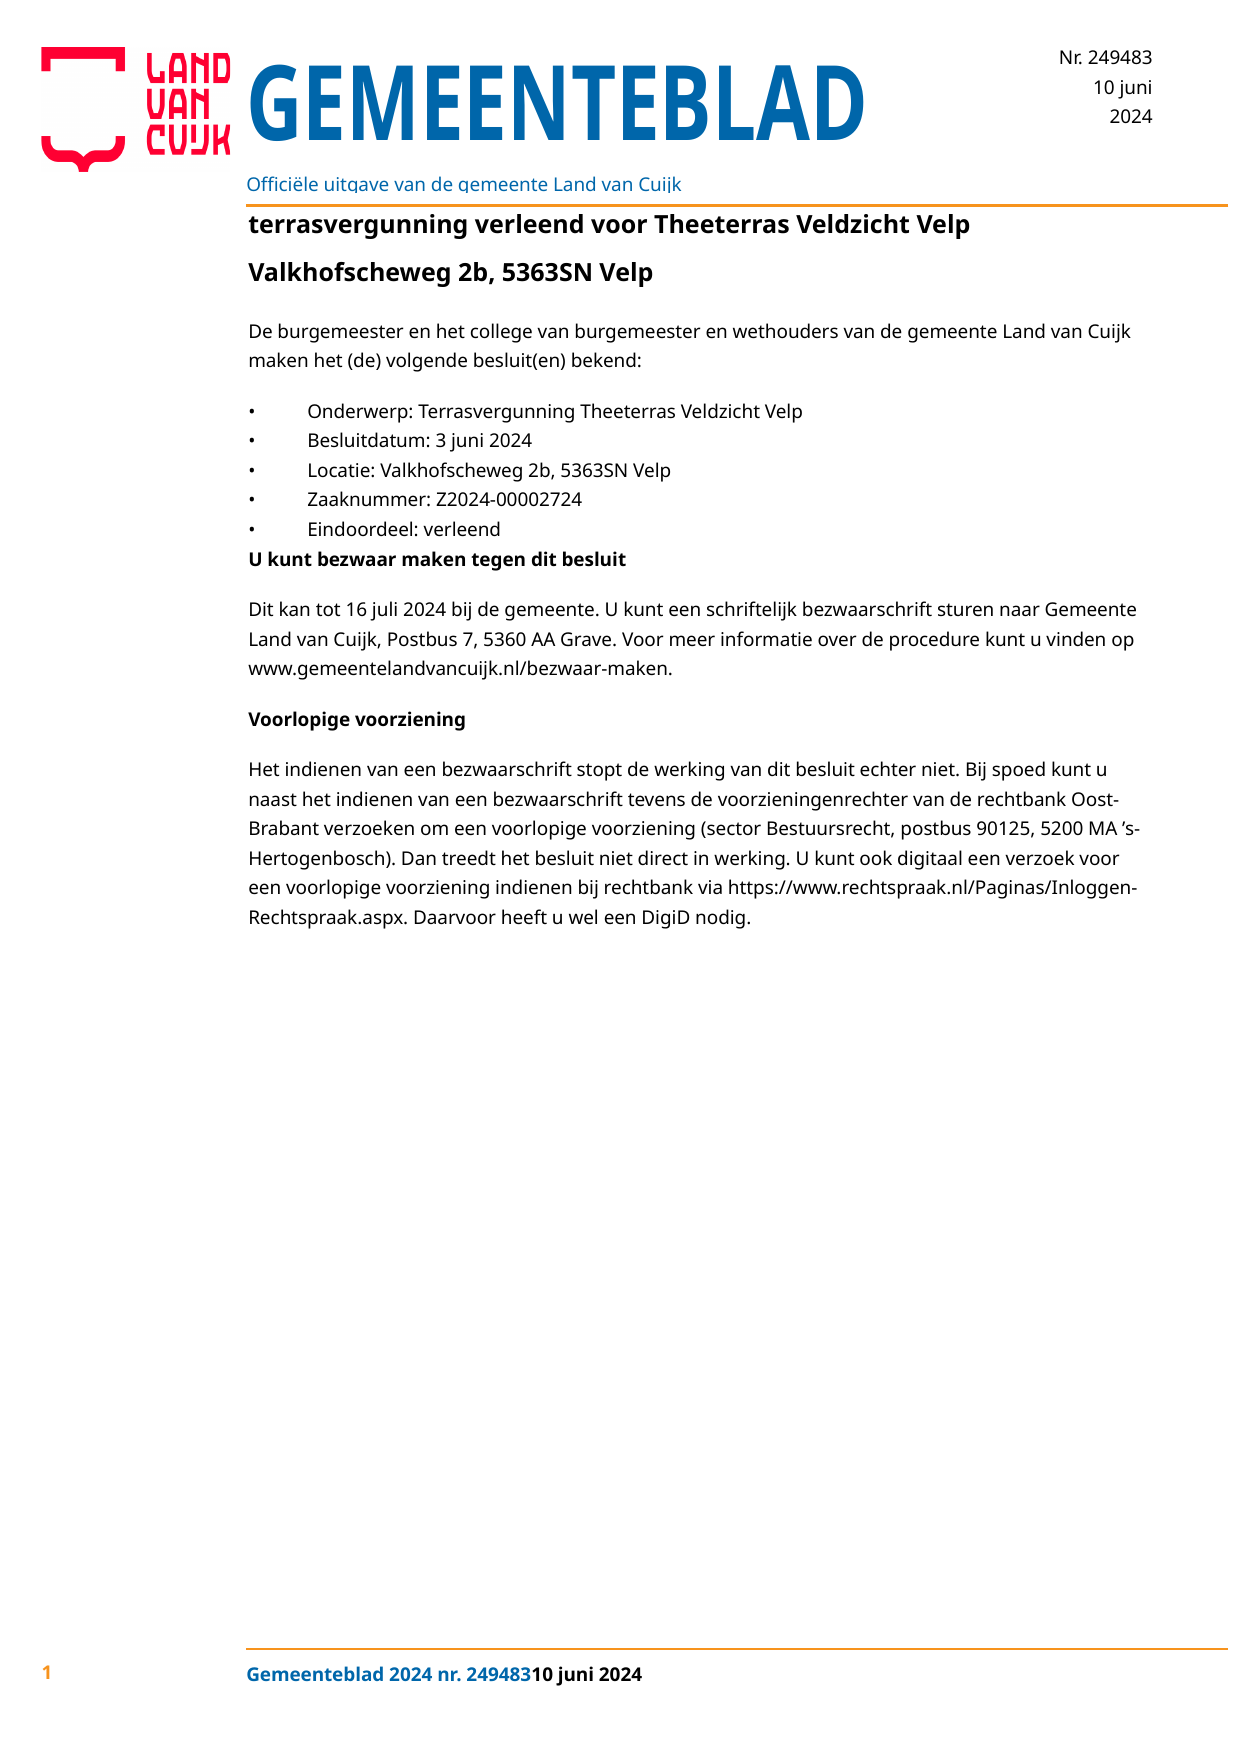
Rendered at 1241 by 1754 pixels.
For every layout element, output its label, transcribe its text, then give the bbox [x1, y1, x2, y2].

picture [41, 47, 231, 172]
list Locatie: Valkhofscheweg 2b, 5363SN Velp [248, 457, 1152, 483]
text Voorlopige voorziening [248, 706, 1152, 732]
list Eindoordeel: verleend [248, 516, 1152, 542]
text De burgemeester en het college van burgemeester en wethouders van de gemeente Land van Cuijk maken het (de) volgende besluit(en) bekend: [248, 318, 1152, 373]
list Onderwerp: Terrasvergunning Theeterras Veldzicht Velp [248, 398, 1152, 424]
list Besluitdatum: 3 juni 2024 [248, 427, 1152, 453]
text U kunt bezwaar maken tegen dit besluit [248, 546, 1152, 572]
text Het indienen van een bezwaarschrift stopt de werking van dit besluit echter niet. Bij spoed kunt u naast het indienen van een bezwaarschrift tevens de voorzieningenrechter van de rechtbank Oost-Brabant verzoeken om een voorlopige voorziening (sector Bestuursrecht, postbus 90125, 5200 MA ’s-Hertogenbosch). Dan treedt het besluit niet direct in werking. U kunt ook digitaal een verzoek voor een voorlopige voorziening indienen bij rechtbank via https://www.rechtspraak.nl/Paginas/Inloggen-Rechtspraak.aspx. Daarvoor heeft u wel een DigiD nodig. [248, 756, 1152, 930]
text terrasvergunning verleend voor Theeterras Veldzicht Velp Valkhofscheweg 2b, 5363SN Velp [248, 207, 1152, 288]
text Dit kan tot 16 juli 2024 bij de gemeente. U kunt een schriftelijk bezwaarschrift sturen naar Gemeente Land van Cuijk, Postbus 7, 5360 AA Grave. Voor meer informatie over de procedure kunt u vinden op www.gemeentelandvancuijk.nl/bezwaar-maken. [248, 596, 1152, 681]
list Zaaknummer: Z2024-00002724 [248, 487, 1152, 512]
